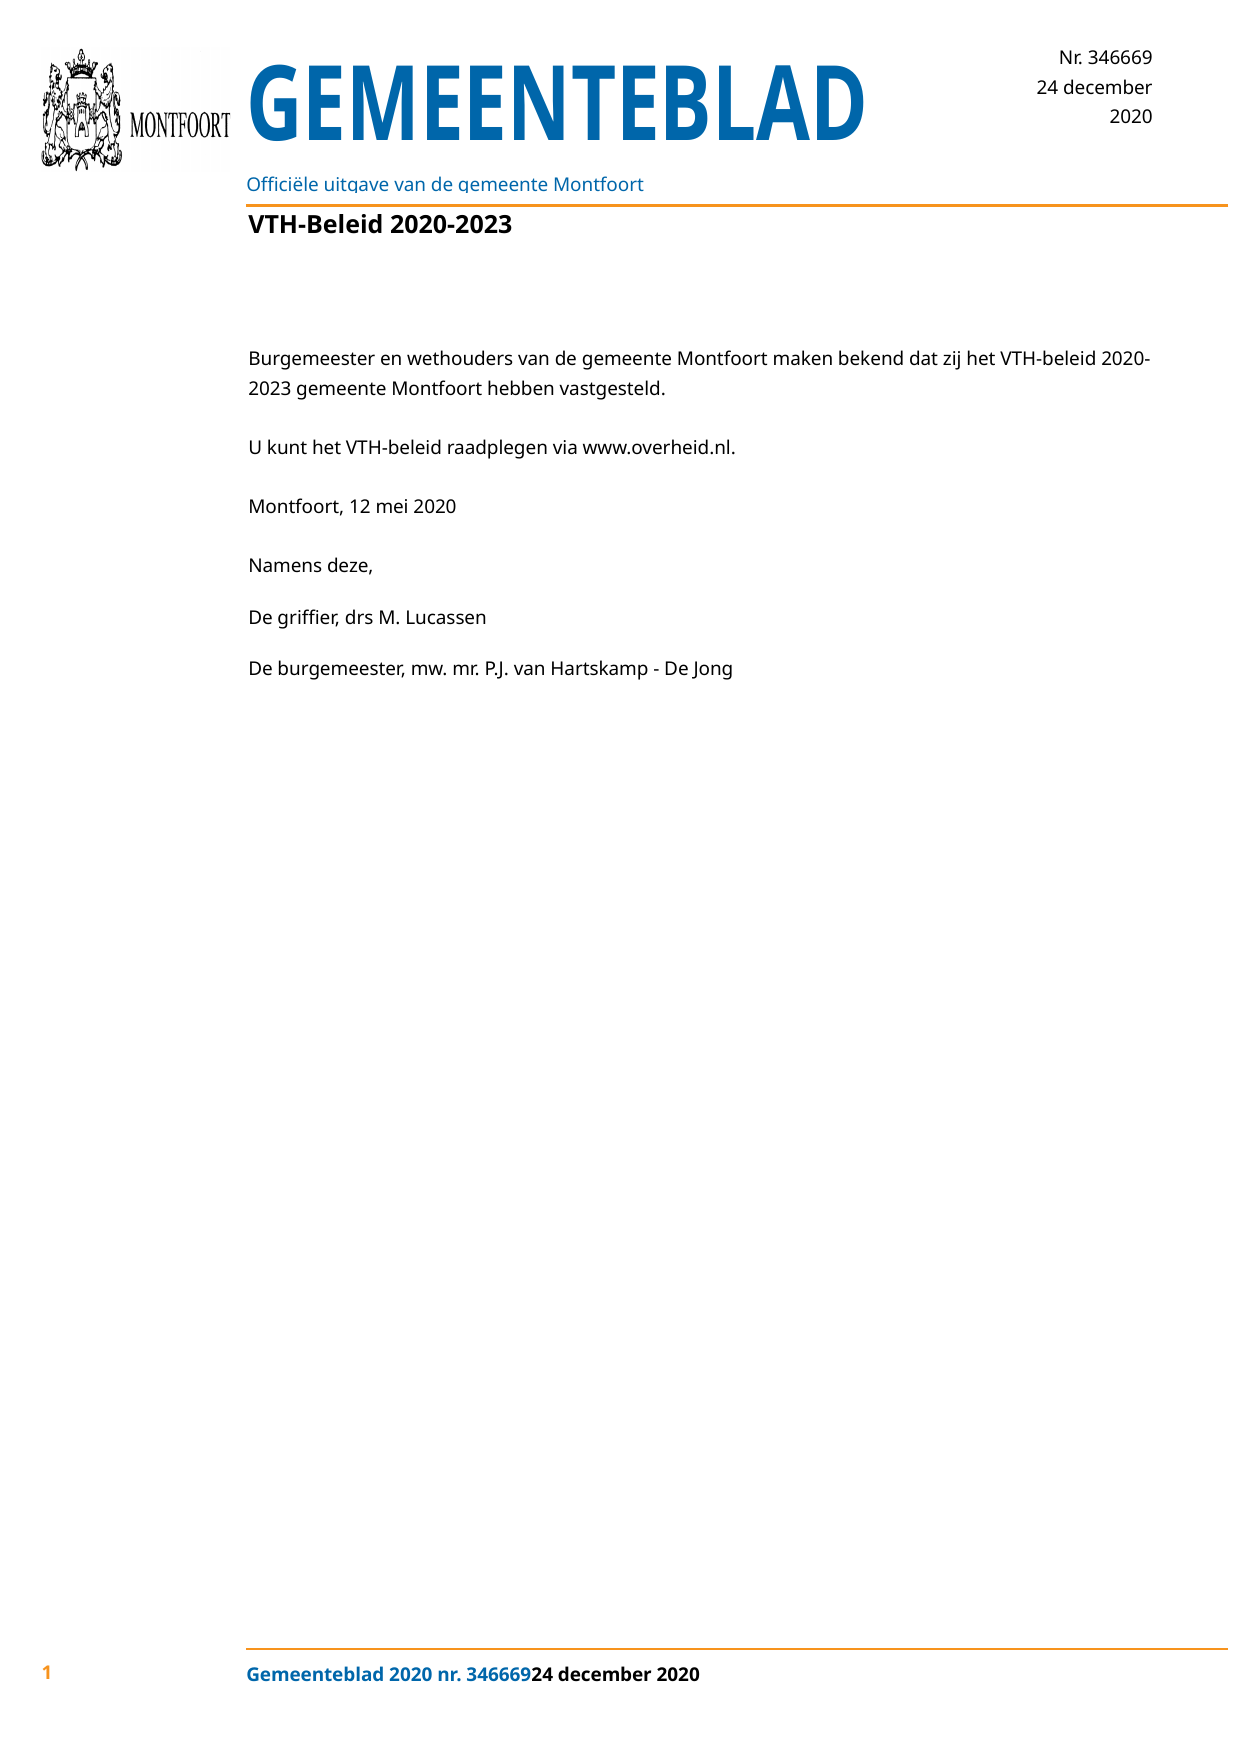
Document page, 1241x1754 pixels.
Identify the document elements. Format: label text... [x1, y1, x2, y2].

picture [41, 47, 231, 172]
text De griffier, drs M. Lucassen [248, 604, 1152, 629]
text Burgemeester en wethouders van de gemeente Montfoort maken bekend dat zij het VTH-beleid 2020-2023 gemeente Montfoort hebben vastgesteld. [248, 345, 1152, 401]
text VTH-Beleid 2020-2023 [248, 207, 1152, 241]
text De burgemeester, mw. mr. P.J. van Hartskamp - De Jong [248, 655, 1152, 681]
text Montfoort, 12 mei 2020 [248, 493, 1152, 519]
text Namens deze, [248, 552, 1152, 578]
text U kunt het VTH-beleid raadplegen via www.overheid.nl. [248, 434, 1152, 460]
